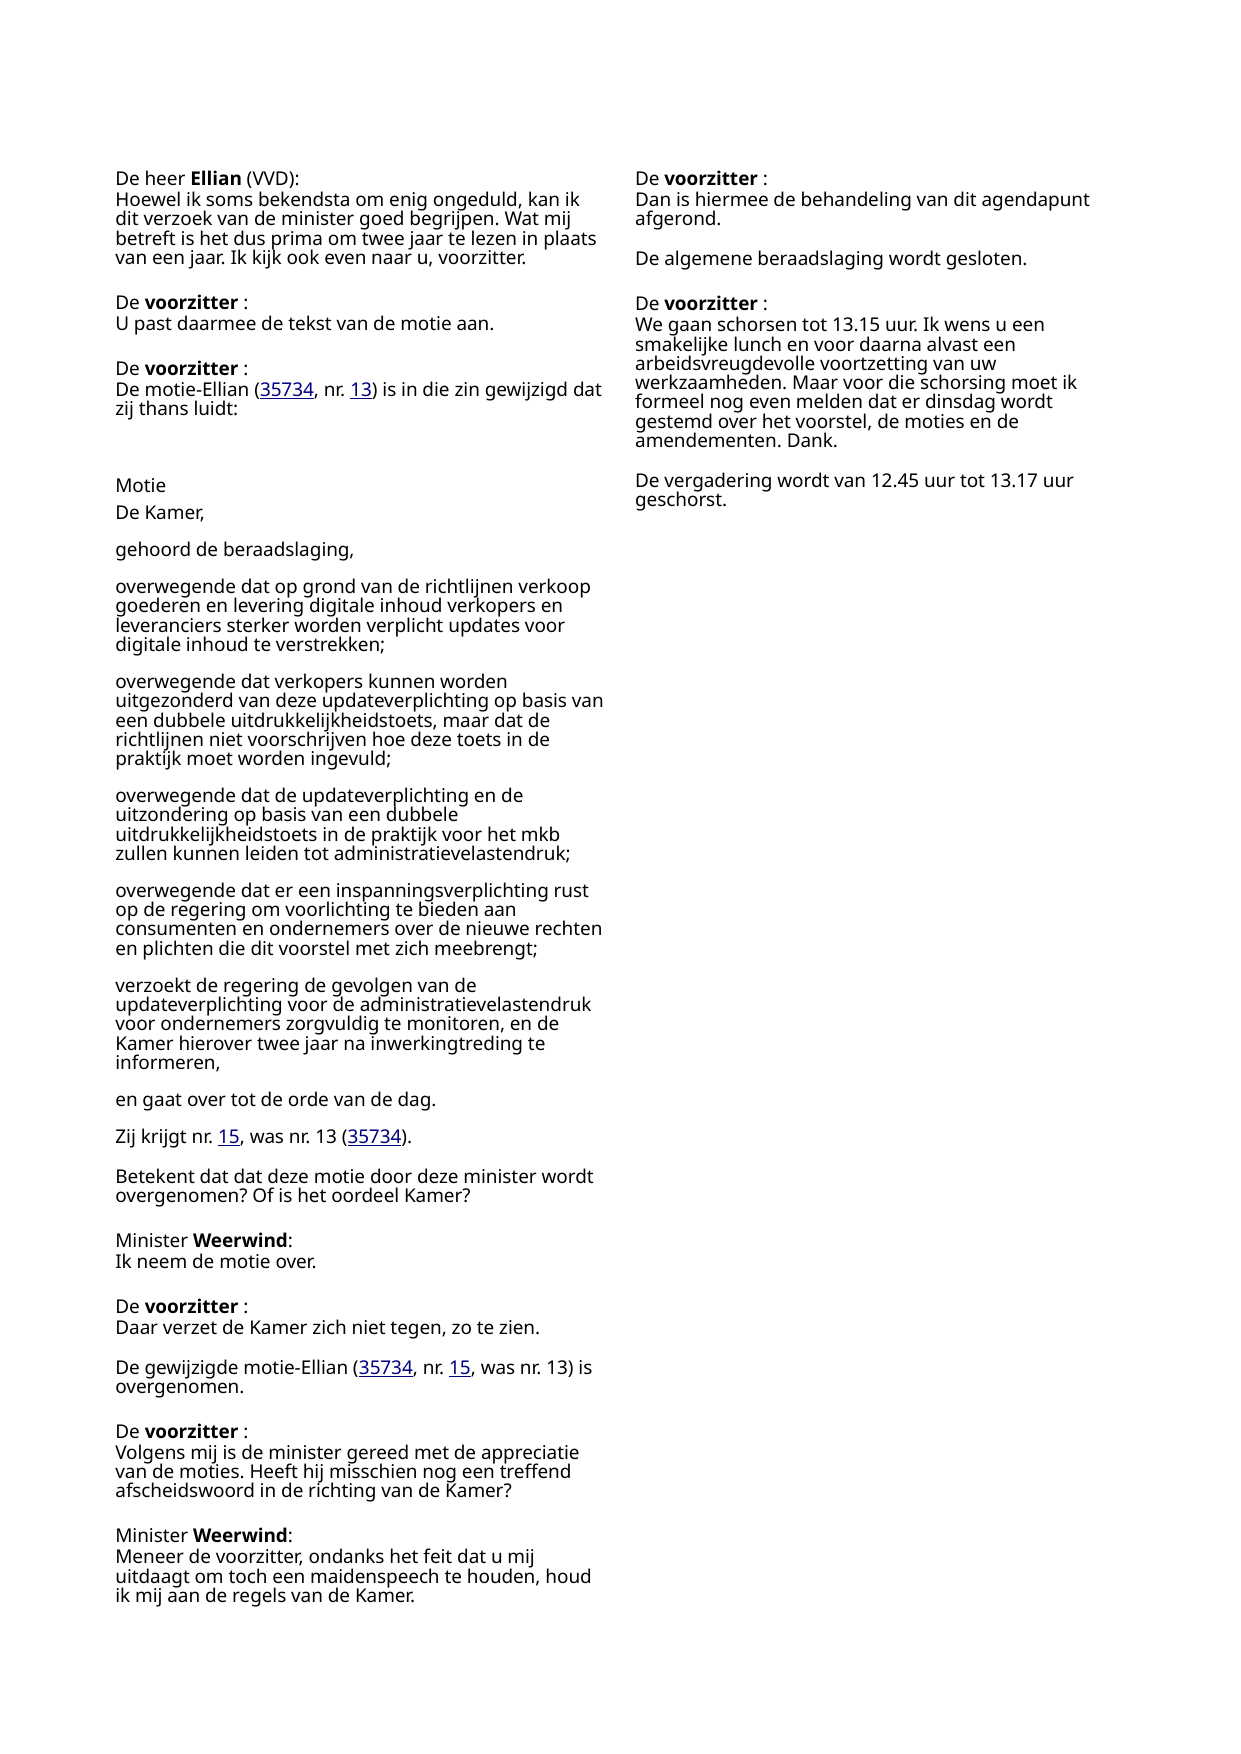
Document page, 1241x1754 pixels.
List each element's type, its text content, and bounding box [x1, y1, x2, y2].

text overwegende dat er een inspanningsverplichting rust op de regering om voorlichting te bieden aan consumenten en ondernemers over de nieuwe rechten en plichten die dit voorstel met zich meebrengt; [115, 882, 605, 959]
text Meneer de voorzitter, ondanks het feit dat u mij uitdaagt om toch een maidenspeech te houden, houd ik mij aan de regels van de Kamer. [115, 1548, 605, 1606]
text Hoewel ik soms bekendsta om enig ongeduld, kan ik dit verzoek van de minister goed begrijpen. Wat mij betreft is het dus prima om twee jaar te lezen in plaats van een jaar. Ik kijk ook even naar u, voorzitter. [115, 191, 605, 268]
text verzoekt de regering de gevolgen van de updateverplichting voor de administratievelastendruk voor ondernemers zorgvuldig te monitoren, en de Kamer hierover twee jaar na inwerkingtreding te informeren, [115, 977, 605, 1073]
text De voorzitter : [115, 289, 605, 315]
text overwegende dat de updateverplichting en de uitzondering op basis van een dubbele uitdrukkelijkheidstoets in de praktijk voor het mkb zullen kunnen leiden tot administratievelastendruk; [115, 787, 605, 864]
text overwegende dat op grond van de richtlijnen verkoop goederen en levering digitale inhoud verkopers en leveranciers sterker worden verplicht updates voor digitale inhoud te verstrekken; [115, 578, 605, 655]
text Zij krijgt nr. 15, was nr. 13 (35734). [115, 1128, 605, 1147]
text De Kamer, [115, 504, 605, 523]
text Minister Weerwind: [115, 1227, 605, 1253]
text De voorzitter : [115, 355, 605, 381]
text Daar verzet de Kamer zich niet tegen, zo te zien. [115, 1319, 605, 1338]
text U past daarmee de tekst van de motie aan. [115, 315, 605, 334]
text Minister Weerwind: [115, 1523, 605, 1548]
text Volgens mij is de minister gereed met de appreciatie van de moties. Heeft hij misschien nog een treffend afscheidswoord in de richting van de Kamer? [115, 1444, 605, 1502]
text en gaat over tot de orde van de dag. [115, 1091, 605, 1110]
text De voorzitter : [115, 1293, 605, 1319]
text De vergadering wordt van 12.45 uur tot 13.17 uur geschorst. [635, 472, 1125, 511]
text Ik neem de motie over. [115, 1253, 605, 1272]
text De heer Ellian (VVD): [115, 165, 605, 191]
text De voorzitter : [115, 1418, 605, 1444]
text Motie [115, 473, 605, 498]
text De voorzitter : [635, 165, 1125, 191]
text De gewijzigde motie-Ellian (35734, nr. 15, was nr. 13) is overgenomen. [115, 1359, 605, 1397]
text De motie-Ellian (35734, nr. 13) is in die zin gewijzigd dat zij thans luidt: [115, 381, 605, 419]
text De voorzitter : [635, 291, 1125, 316]
text overwegende dat verkopers kunnen worden uitgezonderd van deze updateverplichting op basis van een dubbele uitdrukkelijkheidstoets, maar dat de richtlijnen niet voorschrijven hoe deze toets in de praktijk moet worden ingevuld; [115, 673, 605, 769]
text De algemene beraadslaging wordt gesloten. [635, 250, 1125, 270]
text We gaan schorsen tot 13.15 uur. Ik wens u een smakelijke lunch en voor daarna alvast een arbeidsvreugdevolle voortzetting van uw werkzaamheden. Maar voor die schorsing moet ik formeel nog even melden dat er dinsdag wordt gestemd over het voorstel, de moties en de amendementen. Dank. [635, 316, 1125, 451]
text Dan is hiermee de behandeling van dit agendapunt afgerond. [635, 191, 1125, 229]
text Betekent dat dat deze motie door deze minister wordt overgenomen? Of is het oordeel Kamer? [115, 1168, 605, 1206]
text gehoord de beraadslaging, [115, 541, 605, 561]
